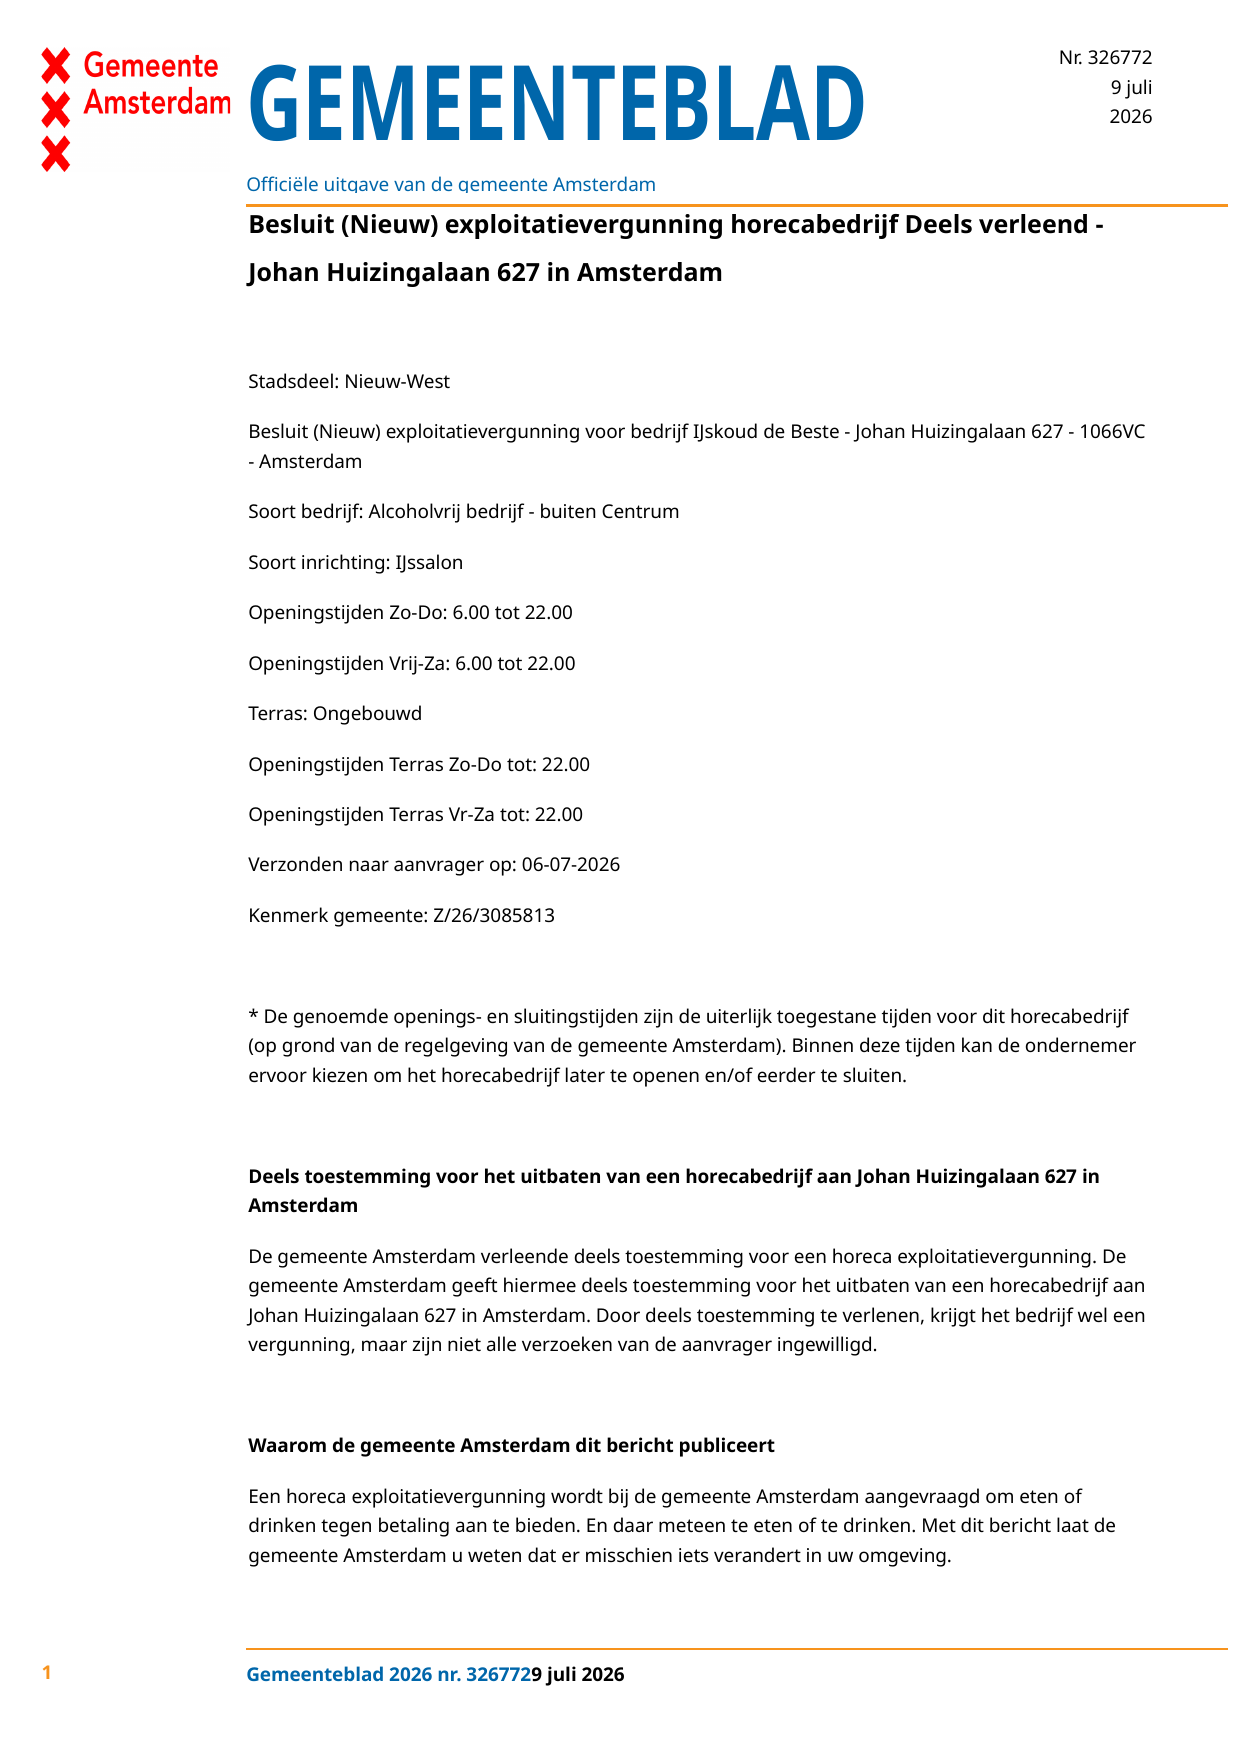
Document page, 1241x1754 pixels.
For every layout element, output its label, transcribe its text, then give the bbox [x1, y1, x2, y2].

text Soort inrichting: IJssalon [248, 549, 1152, 575]
text Openingstijden Vrij-Za: 6.00 tot 22.00 [248, 650, 1152, 676]
text Terras: Ongebouwd [248, 700, 1152, 726]
text De gemeente Amsterdam verleende deels toestemming voor een horeca exploitatievergunning. De gemeente Amsterdam geeft hiermee deels toestemming voor het uitbaten van een horecabedrijf aan Johan Huizingalaan 627 in Amsterdam. Door deels toestemming te verlenen, krijgt het bedrijf wel een vergunning, maar zijn niet alle verzoeken van de aanvrager ingewilligd. [248, 1243, 1152, 1357]
text Openingstijden Terras Zo-Do tot: 22.00 [248, 751, 1152, 777]
text * De genoemde openings- en sluitingstijden zijn de uiterlijk toegestane tijden voor dit horecabedrijf (op grond van de regelgeving van de gemeente Amsterdam). Binnen deze tijden kan de ondernemer ervoor kiezen om het horecabedrijf later te openen en/of eerder te sluiten. [248, 1003, 1152, 1088]
text Deels toestemming voor het uitbaten van een horecabedrijf aan Johan Huizingalaan 627 in Amsterdam [248, 1163, 1152, 1218]
text Besluit (Nieuw) exploitatievergunning horecabedrijf Deels verleend - Johan Huizingalaan 627 in Amsterdam [248, 207, 1152, 288]
text Openingstijden Zo-Do: 6.00 tot 22.00 [248, 599, 1152, 625]
text Waarom de gemeente Amsterdam dit bericht publiceert [248, 1432, 1152, 1458]
text Stadsdeel: Nieuw-West [248, 368, 1152, 394]
picture [41, 47, 231, 172]
text Besluit (Nieuw) exploitatievergunning voor bedrijf IJskoud de Beste - Johan Huizingalaan 627 - 1066VC - Amsterdam [248, 419, 1152, 474]
text Soort bedrijf: Alcoholvrij bedrijf - buiten Centrum [248, 499, 1152, 524]
text Openingstijden Terras Vr-Za tot: 22.00 [248, 801, 1152, 827]
text Een horeca exploitatievergunning wordt bij de gemeente Amsterdam aangevraagd om eten of drinken tegen betaling aan te bieden. En daar meteen te eten of te drinken. Met dit bericht laat de gemeente Amsterdam u weten dat er misschien iets verandert in uw omgeving. [248, 1483, 1152, 1568]
text Verzonden naar aanvrager op: 06-07-2026 [248, 852, 1152, 877]
text Kenmerk gemeente: Z/26/3085813 [248, 902, 1152, 928]
